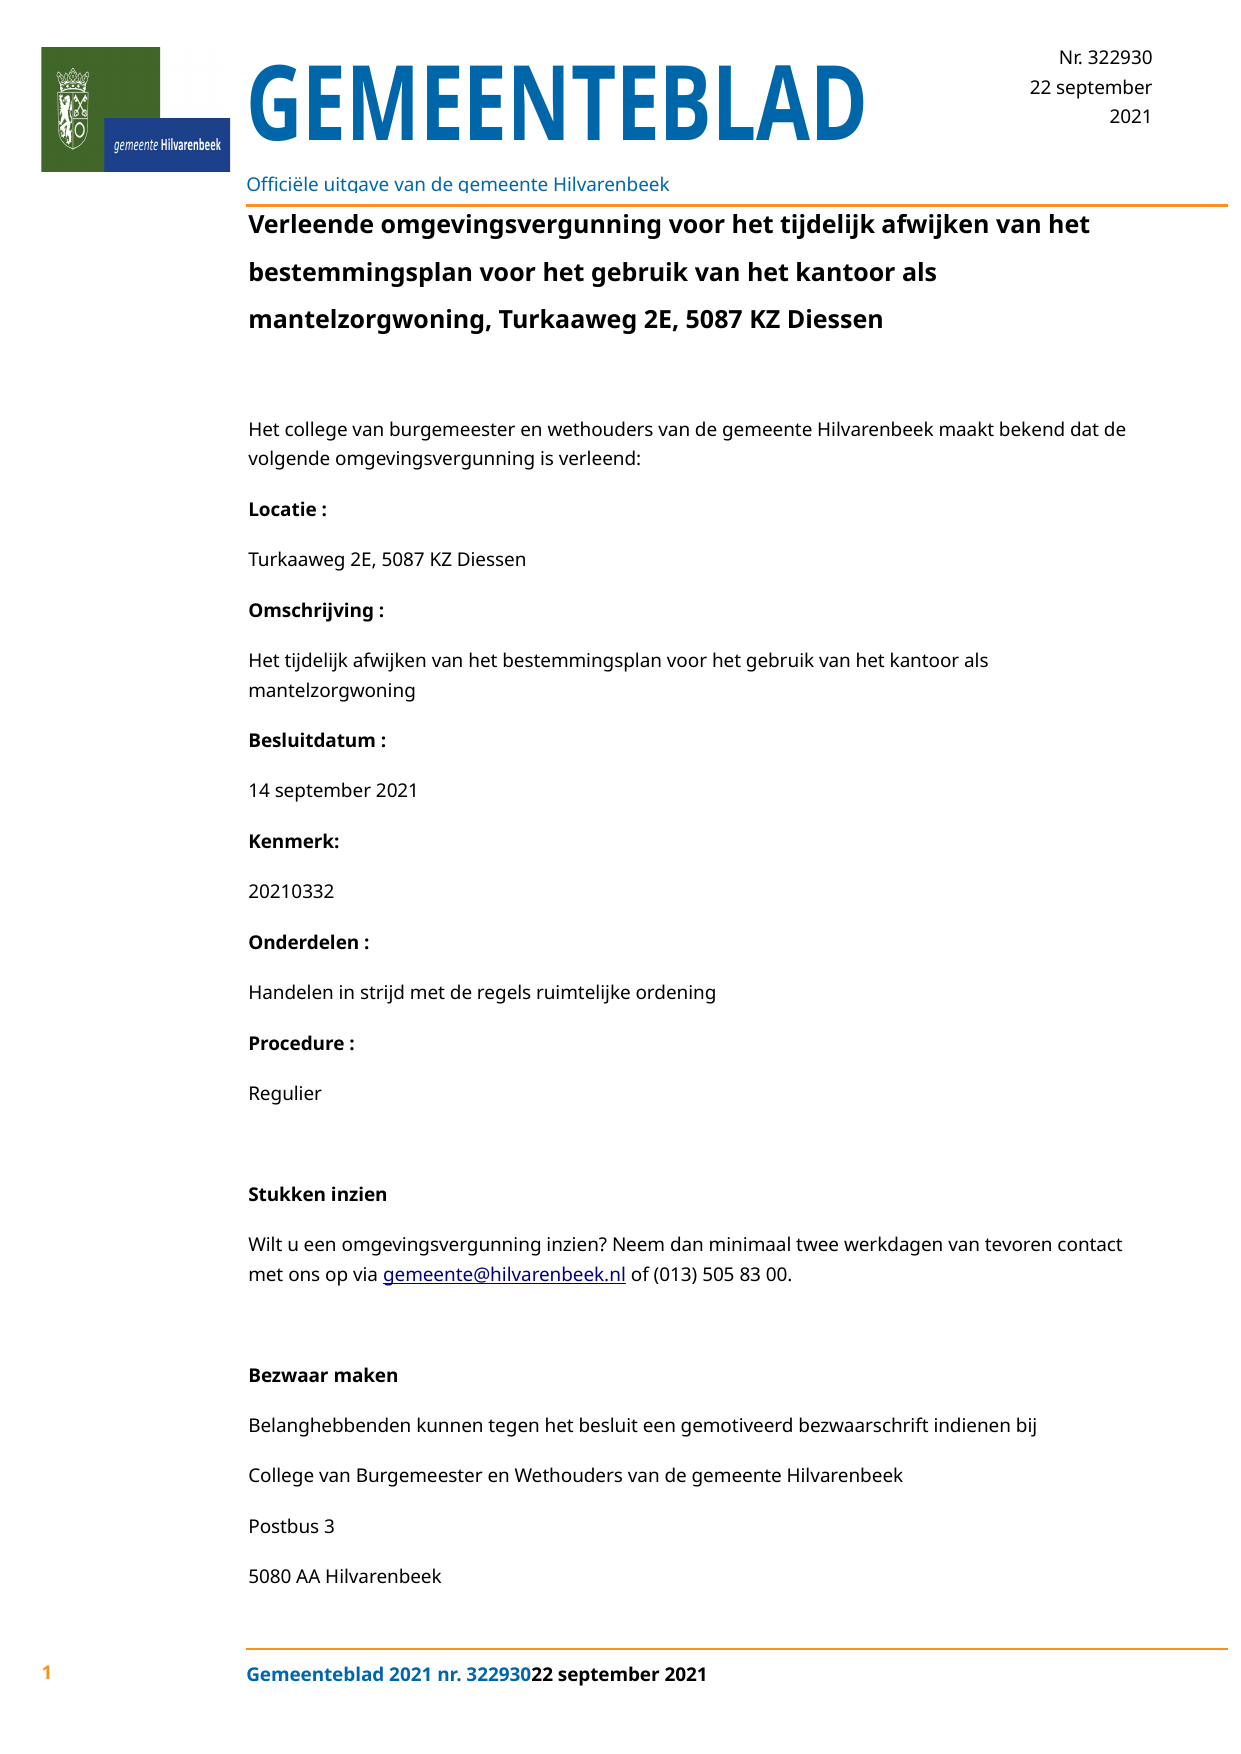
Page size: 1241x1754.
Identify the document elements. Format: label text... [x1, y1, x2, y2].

text Onderdelen : [248, 929, 1152, 954]
text Verleende omgevingsvergunning voor het tijdelijk afwijken van het bestemmingsplan voor het gebruik van het kantoor als mantelzorgwoning, Turkaaweg 2E, 5087 KZ Diessen [248, 207, 1152, 336]
text Stukken inzien [248, 1181, 1152, 1207]
text 5080 AA Hilvarenbeek [248, 1563, 1152, 1589]
text Locatie : [248, 496, 1152, 522]
picture [41, 47, 231, 172]
text Postbus 3 [248, 1513, 1152, 1539]
text Turkaaweg 2E, 5087 KZ Diessen [248, 546, 1152, 572]
text Wilt u een omgevingsvergunning inzien? Neem dan minimaal twee werkdagen van tevoren contact met ons op via gemeente@hilvarenbeek.nl of (013) 505 83 00. [248, 1231, 1152, 1287]
text Procedure : [248, 1030, 1152, 1055]
text 20210332 [248, 878, 1152, 904]
text Belanghebbenden kunnen tegen het besluit een gemotiveerd bezwaarschrift indienen bij [248, 1412, 1152, 1438]
text Handelen in strijd met de regels ruimtelijke ordening [248, 979, 1152, 1005]
text Kenmerk: [248, 828, 1152, 854]
text Het tijdelijk afwijken van het bestemmingsplan voor het gebruik van het kantoor als mantelzorgwoning [248, 647, 1152, 702]
text College van Burgemeester en Wethouders van de gemeente Hilvarenbeek [248, 1463, 1152, 1488]
text Bezwaar maken [248, 1362, 1152, 1387]
text Omschrijving : [248, 597, 1152, 622]
text 14 september 2021 [248, 778, 1152, 803]
text Besluitdatum : [248, 727, 1152, 753]
text Regulier [248, 1080, 1152, 1106]
text Het college van burgemeester en wethouders van de gemeente Hilvarenbeek maakt bekend dat de volgende omgevingsvergunning is verleend: [248, 416, 1152, 471]
